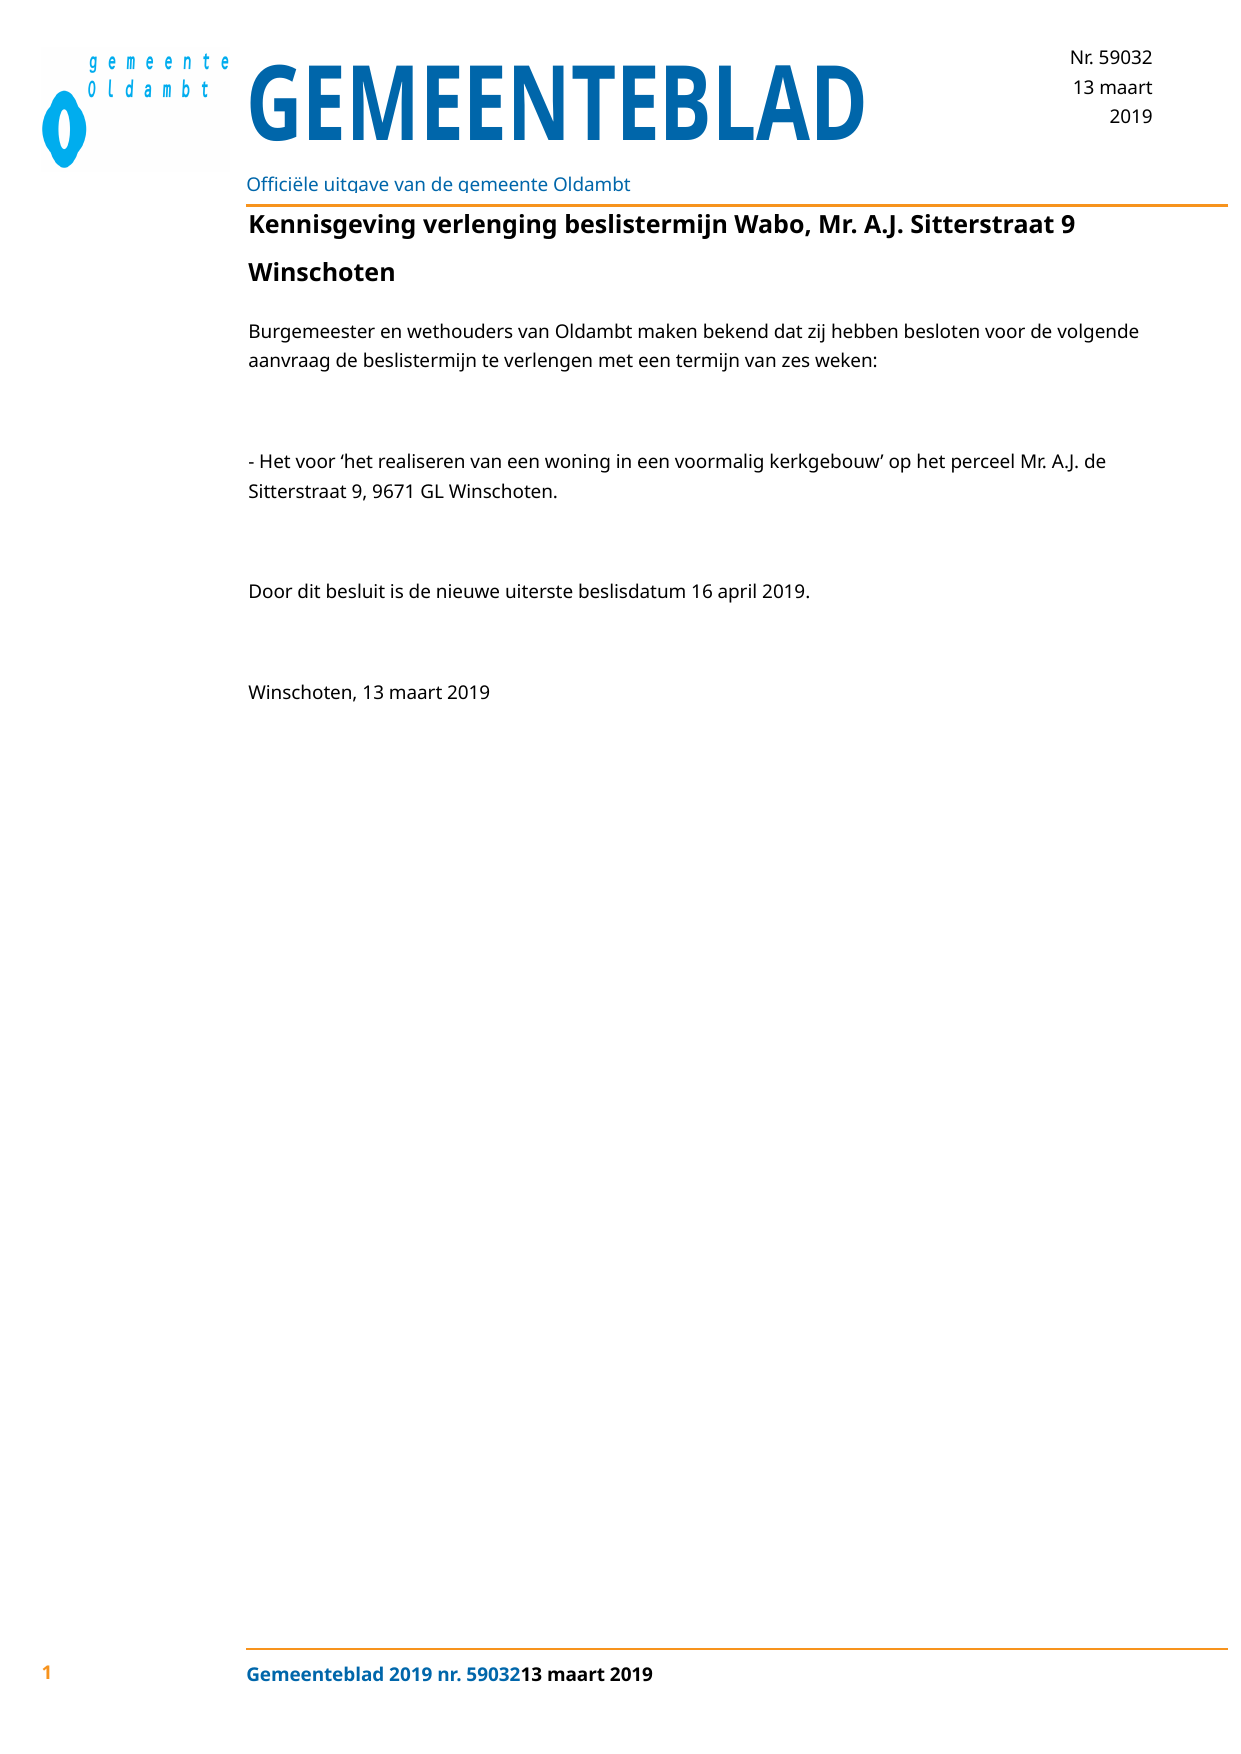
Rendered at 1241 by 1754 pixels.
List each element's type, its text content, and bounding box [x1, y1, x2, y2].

text Winschoten, 13 maart 2019 [248, 679, 1152, 705]
picture [41, 47, 231, 172]
text Burgemeester en wethouders van Oldambt maken bekend dat zij hebben besloten voor de volgende aanvraag de beslistermijn te verlengen met een termijn van zes weken: [248, 318, 1152, 373]
text - Het voor ‘het realiseren van een woning in een voormalig kerkgebouw’ op het perceel Mr. A.J. de Sitterstraat 9, 9671 GL Winschoten. [248, 448, 1152, 504]
text Kennisgeving verlenging beslistermijn Wabo, Mr. A.J. Sitterstraat 9 Winschoten [248, 207, 1152, 288]
text Door dit besluit is de nieuwe uiterste beslisdatum 16 april 2019. [248, 579, 1152, 604]
